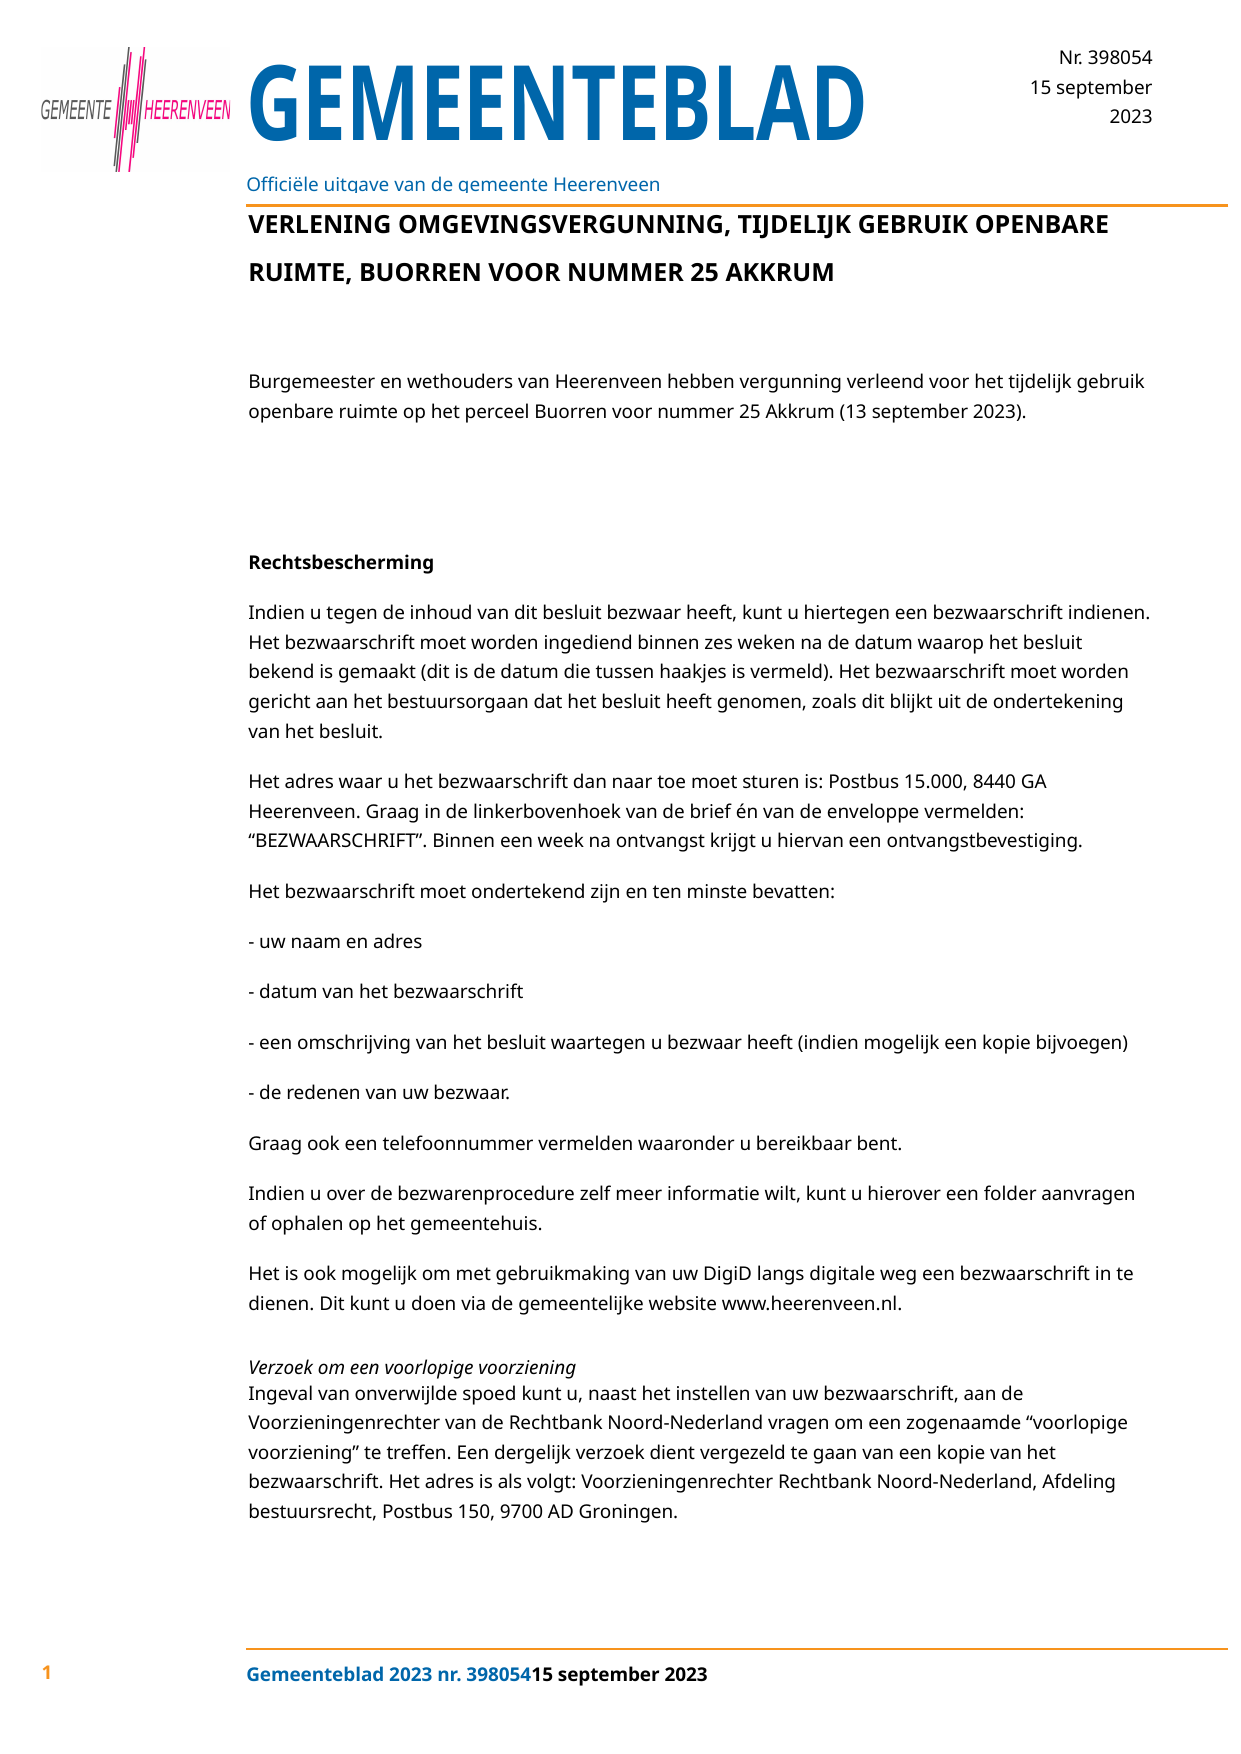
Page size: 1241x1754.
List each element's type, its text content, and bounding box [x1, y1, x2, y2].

text Indien u over de bezwarenprocedure zelf meer informatie wilt, kunt u hierover een folder aanvragen of ophalen op het gemeentehuis. [248, 1180, 1152, 1236]
text Ingeval van onverwijlde spoed kunt u, naast het instellen van uw bezwaarschrift, aan de Voorzieningenrechter van de Rechtbank Noord-Nederland vragen om een zogenaamde “voorlopige voorziening” te treffen. Een dergelijk verzoek dient vergezeld te gaan van een kopie van het bezwaarschrift. Het adres is als volgt: Voorzieningenrechter Rechtbank Noord-Nederland, Afdeling bestuursrecht, Postbus 150, 9700 AD Groningen. [248, 1380, 1152, 1524]
text - datum van het bezwaarschrift [248, 979, 1152, 1004]
text Het is ook mogelijk om met gebruikmaking van uw DigiD langs digitale weg een bezwaarschrift in te dienen. Dit kunt u doen via de gemeentelijke website www.heerenveen.nl. [248, 1260, 1152, 1316]
text - uw naam en adres [248, 928, 1152, 954]
text VERLENING OMGEVINGSVERGUNNING, TIJDELIJK GEBRUIK OPENBARE RUIMTE, BUORREN VOOR NUMMER 25 AKKRUM [248, 207, 1152, 288]
picture [41, 47, 231, 172]
text Het bezwaarschrift moet ondertekend zijn en ten minste bevatten: [248, 878, 1152, 904]
text Graag ook een telefoonnummer vermelden waaronder u bereikbaar bent. [248, 1130, 1152, 1156]
text Verzoek om een voorlopige voorziening [248, 1354, 1152, 1380]
text Indien u tegen de inhoud van dit besluit bezwaar heeft, kunt u hiertegen een bezwaarschrift indienen. Het bezwaarschrift moet worden ingediend binnen zes weken na de datum waarop het besluit bekend is gemaakt (dit is de datum die tussen haakjes is vermeld). Het bezwaarschrift moet worden gericht aan het bestuursorgaan dat het besluit heeft genomen, zoals dit blijkt uit de ondertekening van het besluit. [248, 599, 1152, 744]
text Burgemeester en wethouders van Heerenveen hebben vergunning verleend voor het tijdelijk gebruik openbare ruimte op het perceel Buorren voor nummer 25 Akkrum (13 september 2023). [248, 368, 1152, 424]
text - de redenen van uw bezwaar. [248, 1079, 1152, 1105]
text - een omschrijving van het besluit waartegen u bezwaar heeft (indien mogelijk een kopie bijvoegen) [248, 1029, 1152, 1055]
text Rechtsbescherming [248, 549, 1152, 575]
text Het adres waar u het bezwaarschrift dan naar toe moet sturen is: Postbus 15.000, 8440 GA Heerenveen. Graag in de linkerbovenhoek van de brief én van de enveloppe vermelden: “BEZWAARSCHRIFT”. Binnen een week na ontvangst krijgt u hiervan een ontvangstbevestiging. [248, 768, 1152, 853]
